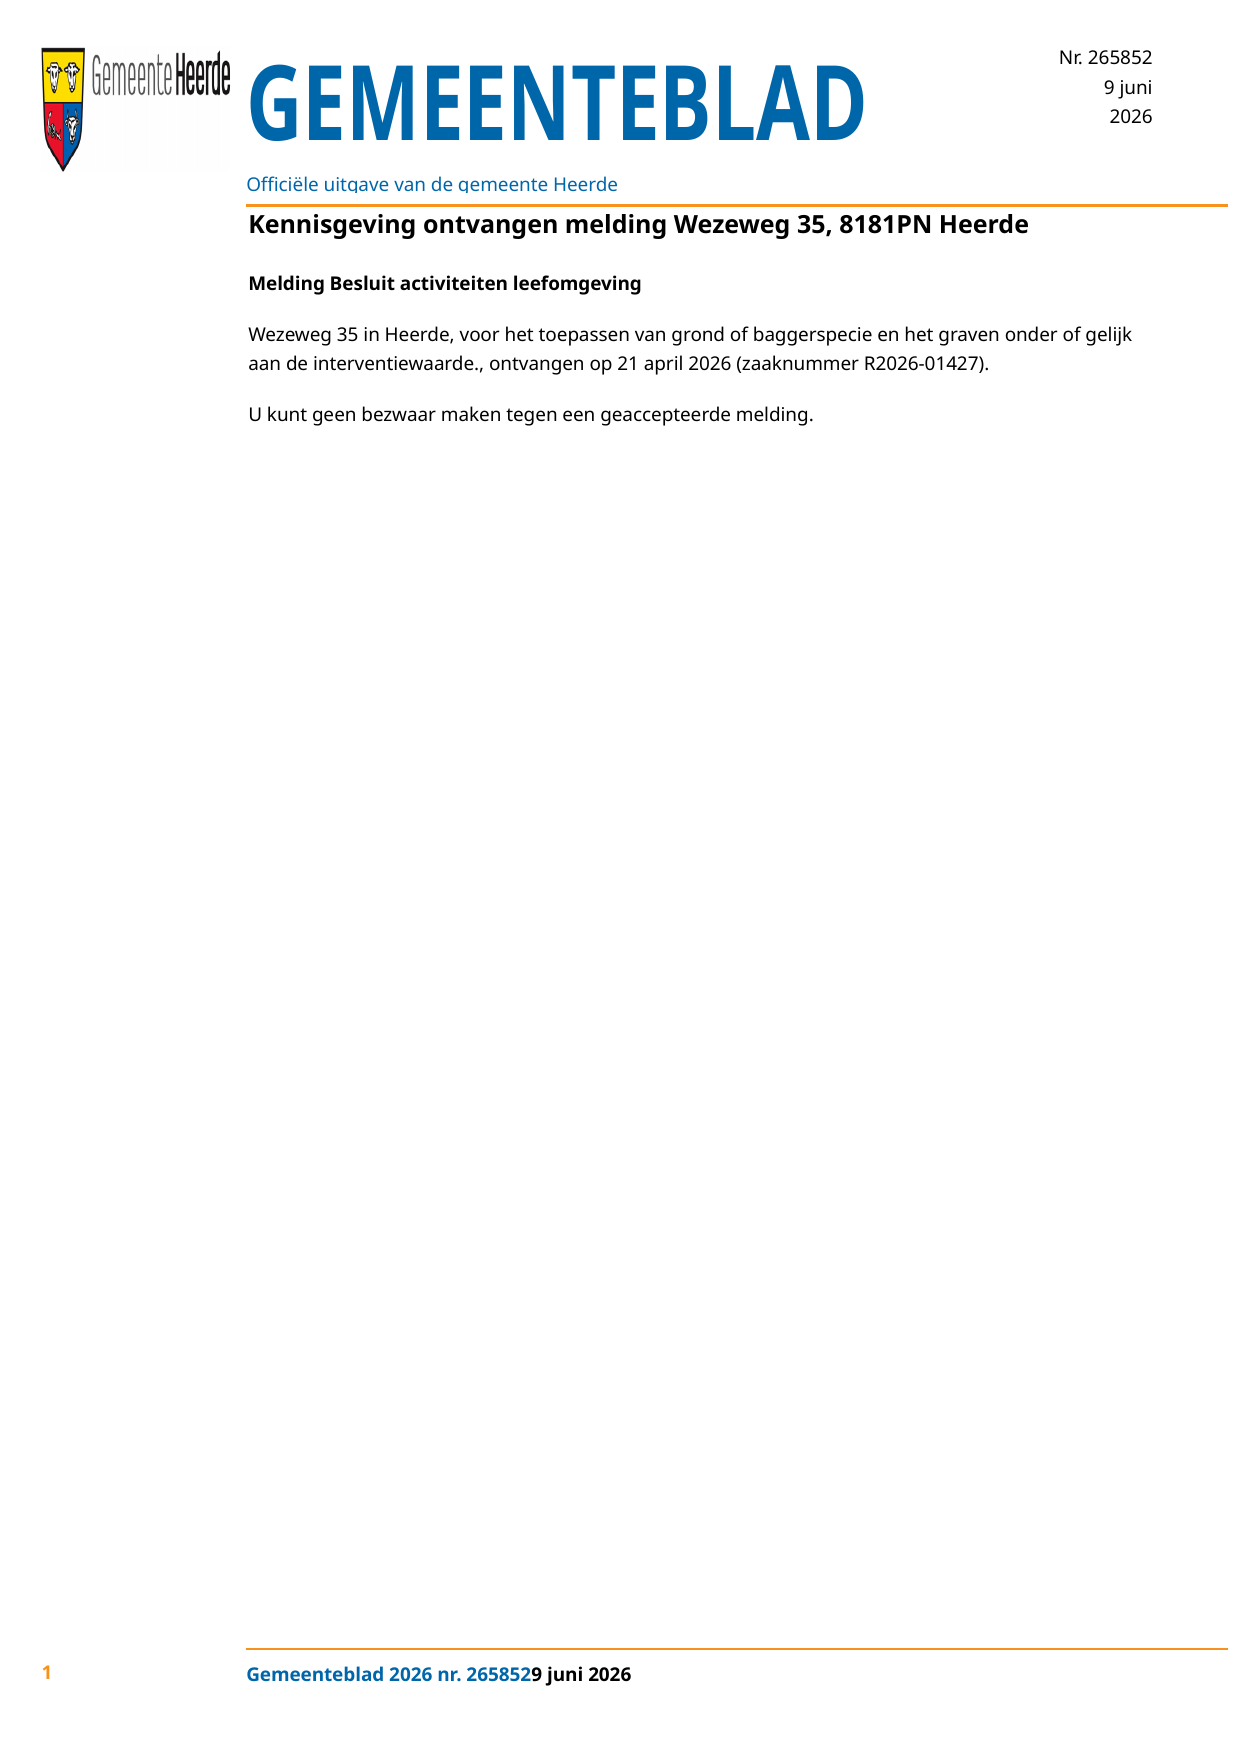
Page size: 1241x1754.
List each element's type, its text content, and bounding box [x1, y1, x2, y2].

text Melding Besluit activiteiten leefomgeving [248, 270, 1152, 296]
text Wezeweg 35 in Heerde, voor het toepassen van grond of baggerspecie en het graven onder of gelijk aan de interventiewaarde., ontvangen op 21 april 2026 (zaaknummer R2026-01427). [248, 321, 1152, 376]
picture [41, 47, 231, 172]
text U kunt geen bezwaar maken tegen een geaccepteerde melding. [248, 401, 1152, 426]
text Kennisgeving ontvangen melding Wezeweg 35, 8181PN Heerde [248, 207, 1152, 241]
